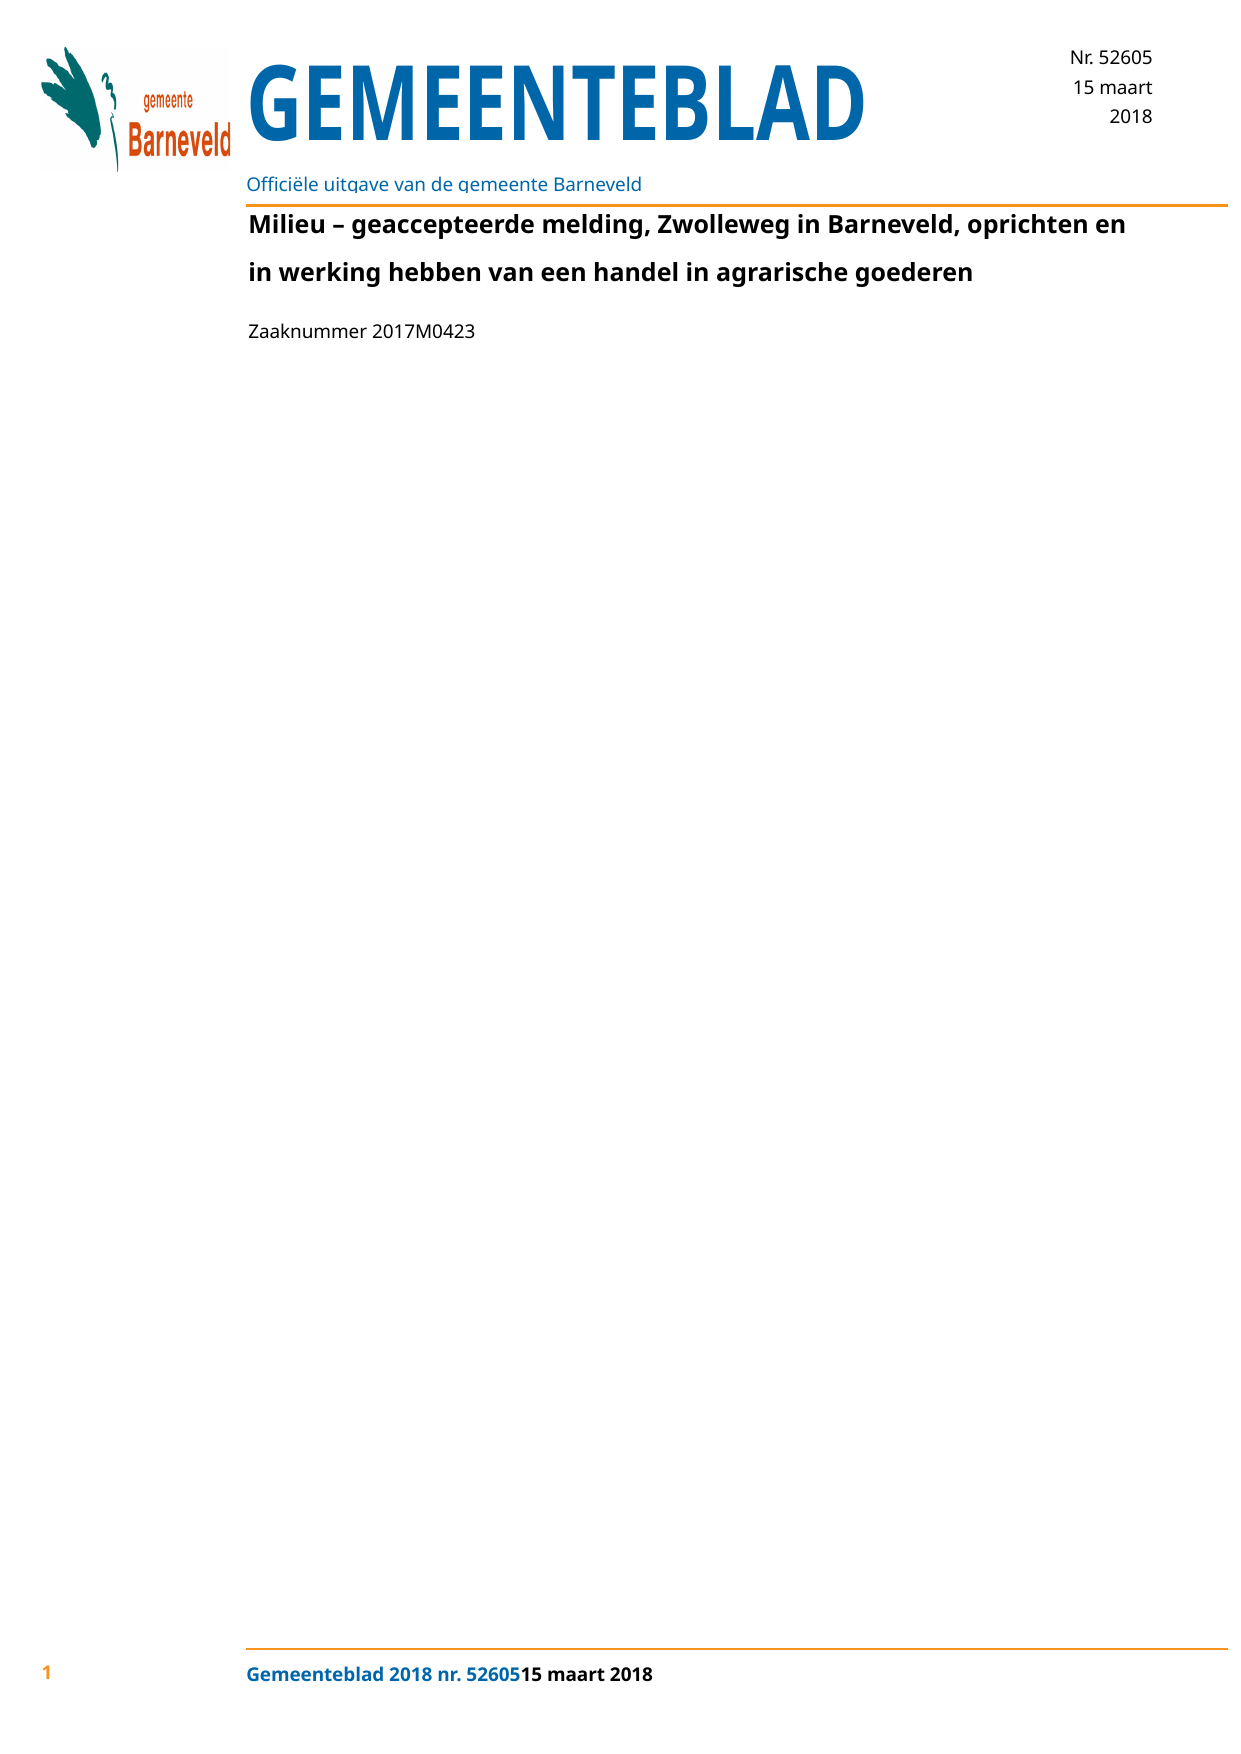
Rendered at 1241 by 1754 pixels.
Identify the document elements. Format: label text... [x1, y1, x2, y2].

text Milieu – geaccepteerde melding, Zwolleweg in Barneveld, oprichten en in werking hebben van een handel in agrarische goederen [248, 207, 1152, 288]
text Zaaknummer 2017M0423 [248, 318, 1152, 344]
picture [41, 47, 231, 172]
